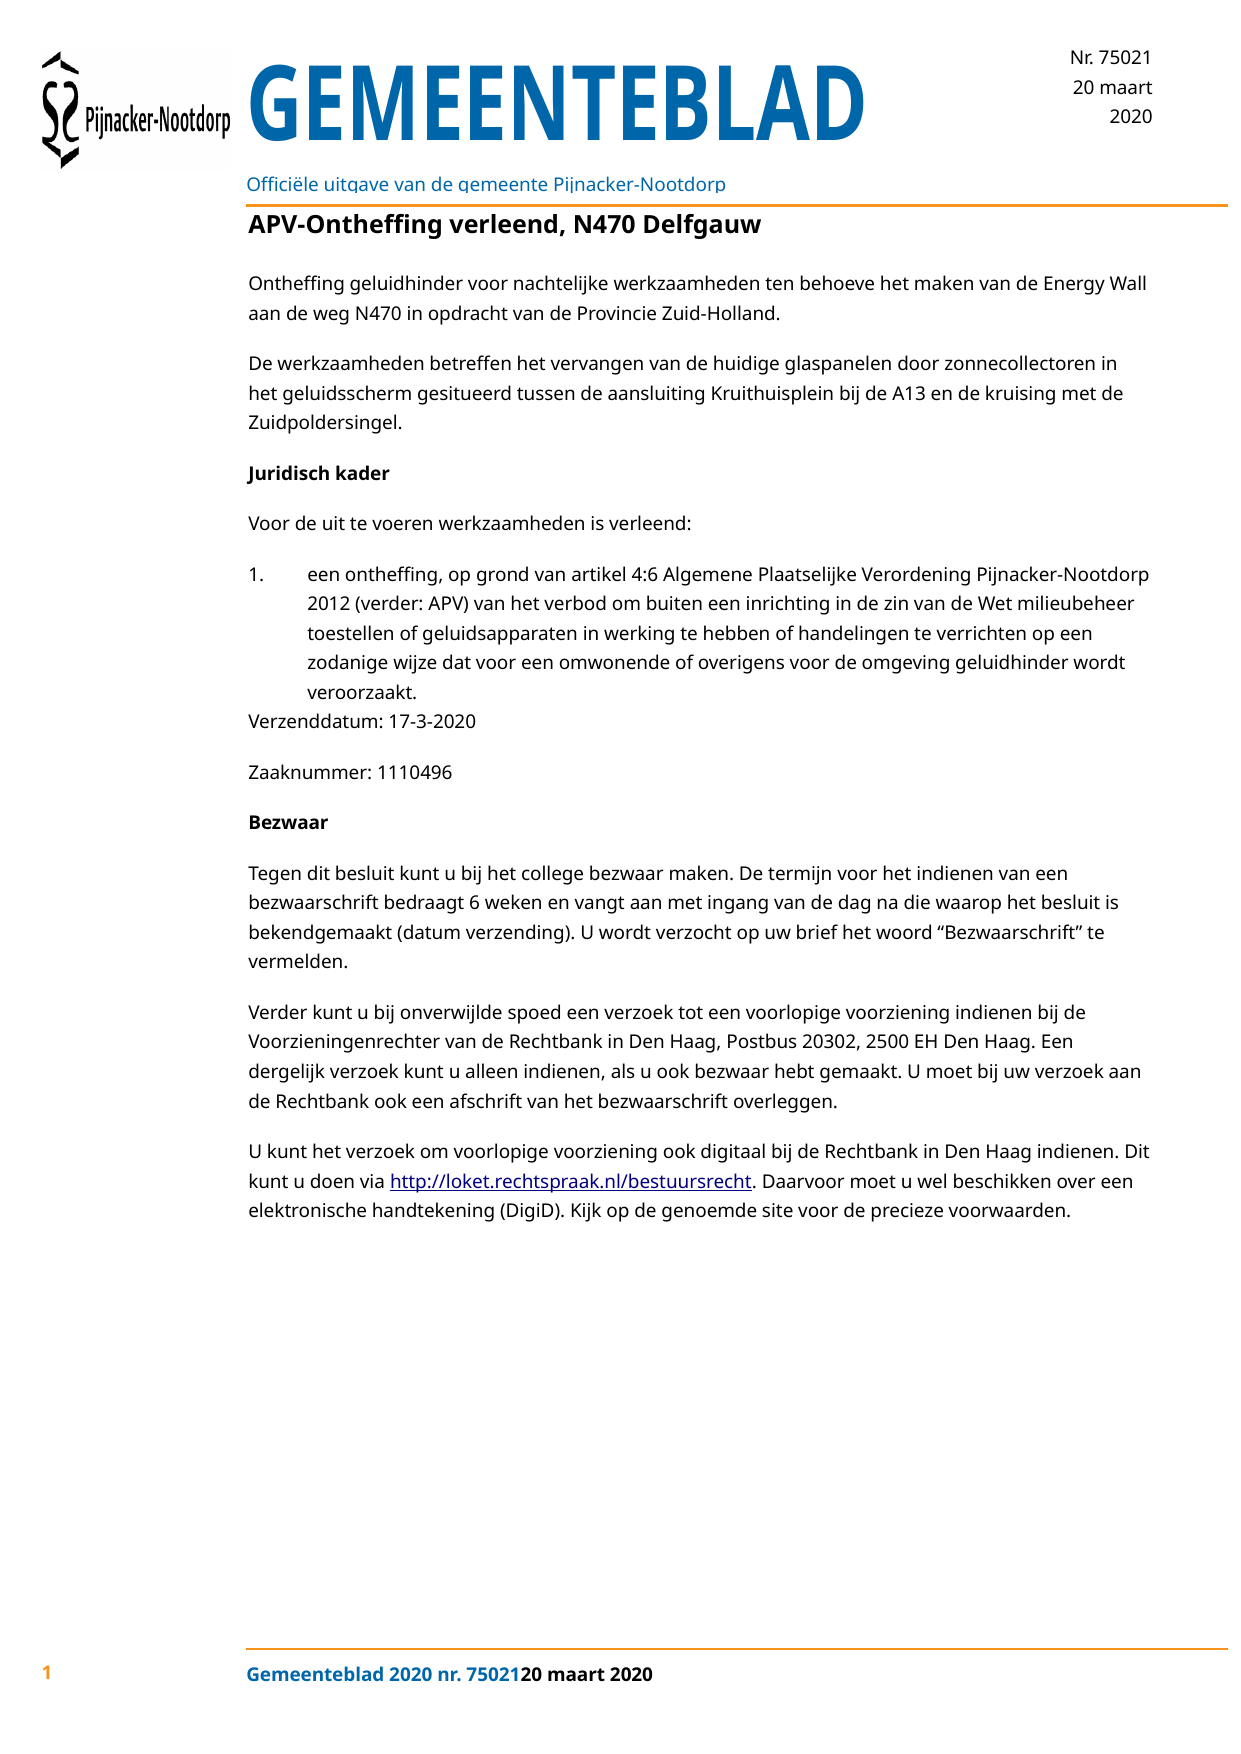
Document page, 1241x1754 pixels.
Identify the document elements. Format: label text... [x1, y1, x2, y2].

text Verzenddatum: 17-3-2020 [248, 709, 1152, 734]
text Verder kunt u bij onverwijlde spoed een verzoek tot een voorlopige voorziening indienen bij de Voorzieningenrechter van de Rechtbank in Den Haag, Postbus 20302, 2500 EH Den Haag. Een dergelijk verzoek kunt u alleen indienen, als u ook bezwaar hebt gemaakt. U moet bij uw verzoek aan de Rechtbank ook een afschrift van het bezwaarschrift overleggen. [248, 999, 1152, 1113]
text De werkzaamheden betreffen het vervangen van de huidige glaspanelen door zonnecollectoren in het geluidsscherm gesitueerd tussen de aansluiting Kruithuisplein bij de A13 en de kruising met de Zuidpoldersingel. [248, 350, 1152, 435]
text Zaaknummer: 1110496 [248, 759, 1152, 785]
text Voor de uit te voeren werkzaamheden is verleend: [248, 510, 1152, 536]
text U kunt het verzoek om voorlopige voorziening ook digitaal bij de Rechtbank in Den Haag indienen. Dit kunt u doen via http://loket.rechtspraak.nl/bestuursrecht. Daarvoor moet u wel beschikken over een elektronische handtekening (DigiD). Kijk op de genoemde site voor de precieze voorwaarden. [248, 1138, 1152, 1223]
text Juridisch kader [248, 460, 1152, 486]
list een ontheffing, op grond van artikel 4:6 Algemene Plaatselijke Verordening Pijnacker-Nootdorp 2012 (verder: APV) van het verbod om buiten een inrichting in de zin van de Wet milieubeheer toestellen of geluidsapparaten in werking te hebben of handelingen te verrichten op een zodanige wijze dat voor een omwonende of overigens voor de omgeving geluidhinder wordt veroorzaakt. [248, 561, 1152, 705]
text Ontheffing geluidhinder voor nachtelijke werkzaamheden ten behoeve het maken van de Energy Wall aan de weg N470 in opdracht van de Provincie Zuid-Holland. [248, 270, 1152, 326]
text APV-Ontheffing verleend, N470 Delfgauw [248, 207, 1152, 241]
text Tegen dit besluit kunt u bij het college bezwaar maken. De termijn voor het indienen van een bezwaarschrift bedraagt 6 weken en vangt aan met ingang van de dag na die waarop het besluit is bekendgemaakt (datum verzending). U wordt verzocht op uw brief het woord “Bezwaarschrift” te vermelden. [248, 860, 1152, 974]
text Bezwaar [248, 809, 1152, 835]
picture [41, 47, 231, 172]
